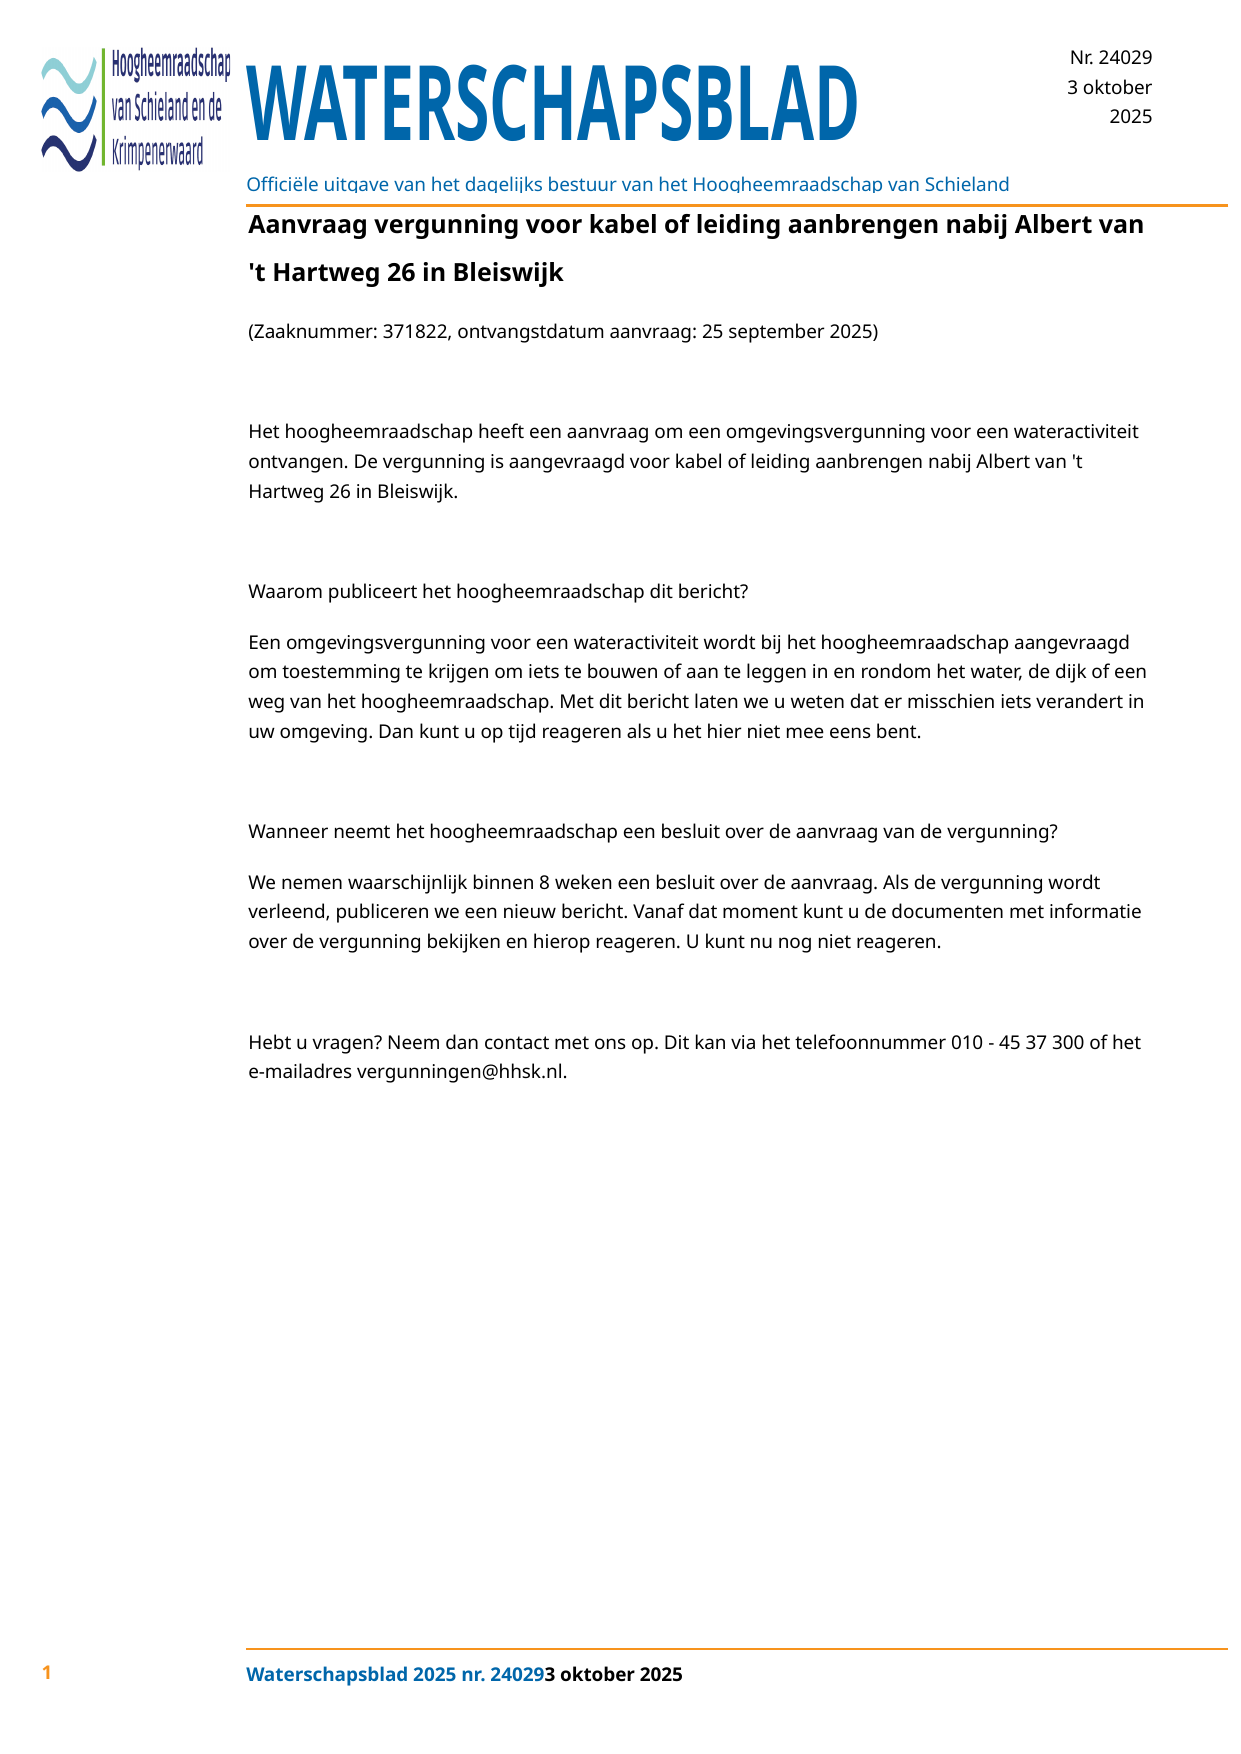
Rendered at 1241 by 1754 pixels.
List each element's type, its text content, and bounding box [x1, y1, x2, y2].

text Waarom publiceert het hoogheemraadschap dit bericht? [248, 579, 1152, 604]
text Aanvraag vergunning voor kabel of leiding aanbrengen nabij Albert van 't Hartweg 26 in Bleiswijk [248, 207, 1152, 288]
text Een omgevingsvergunning voor een wateractiviteit wordt bij het hoogheemraadschap aangevraagd om toestemming te krijgen om iets te bouwen of aan te leggen in en rondom het water, de dijk of een weg van het hoogheemraadschap. Met dit bericht laten we u weten dat er misschien iets verandert in uw omgeving. Dan kunt u op tijd reageren als u het hier niet mee eens bent. [248, 629, 1152, 744]
text (Zaaknummer: 371822, ontvangstdatum aanvraag: 25 september 2025) [248, 318, 1152, 344]
text Het hoogheemraadschap heeft een aanvraag om een omgevingsvergunning voor een wateractiviteit ontvangen. De vergunning is aangevraagd voor kabel of leiding aanbrengen nabij Albert van 't Hartweg 26 in Bleiswijk. [248, 419, 1152, 504]
text Wanneer neemt het hoogheemraadschap een besluit over de aanvraag van de vergunning? [248, 819, 1152, 844]
picture [41, 47, 231, 172]
text Hebt u vragen? Neem dan contact met ons op. Dit kan via het telefoonnummer 010 - 45 37 300 of het e-mailadres vergunningen@hhsk.nl. [248, 1029, 1152, 1084]
text We nemen waarschijnlijk binnen 8 weken een besluit over de aanvraag. Als de vergunning wordt verleend, publiceren we een nieuw bericht. Vanaf dat moment kunt u de documenten met informatie over de vergunning bekijken en hierop reageren. U kunt nu nog niet reageren. [248, 869, 1152, 954]
